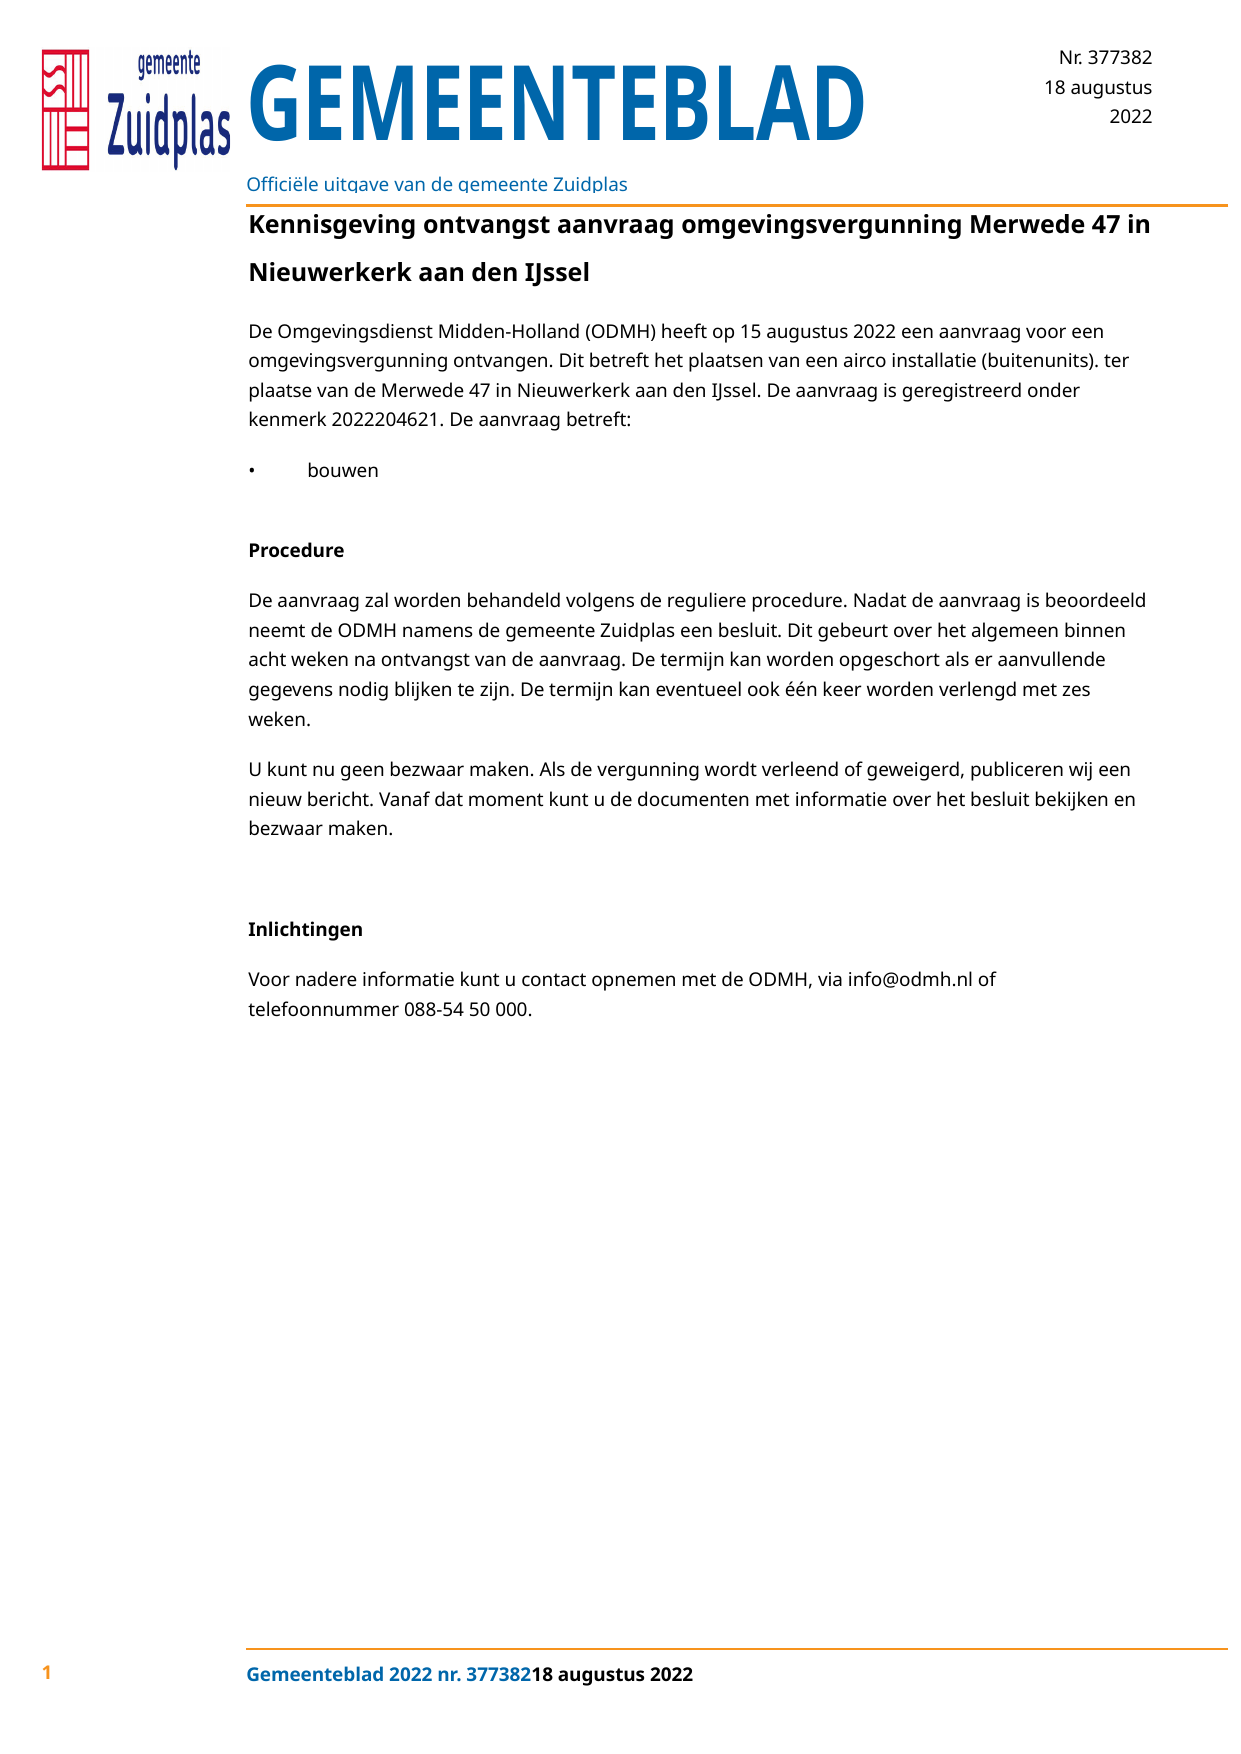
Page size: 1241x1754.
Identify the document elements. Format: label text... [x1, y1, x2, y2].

text Kennisgeving ontvangst aanvraag omgevingsvergunning Merwede 47 in Nieuwerkerk aan den IJssel [248, 207, 1152, 288]
text De Omgevingsdienst Midden-Holland (ODMH) heeft op 15 augustus 2022 een aanvraag voor een omgevingsvergunning ontvangen. Dit betreft het plaatsen van een airco installatie (buitenunits). ter plaatse van de Merwede 47 in Nieuwerkerk aan den IJssel. De aanvraag is geregistreerd onder kenmerk 2022204621. De aanvraag betreft: [248, 318, 1152, 432]
text U kunt nu geen bezwaar maken. Als de vergunning wordt verleend of geweigerd, publiceren wij een nieuw bericht. Vanaf dat moment kunt u de documenten met informatie over het besluit bekijken en bezwaar maken. [248, 756, 1152, 841]
list bouwen [248, 457, 1152, 483]
text Inlichtingen [248, 916, 1152, 942]
text Procedure [248, 537, 1152, 563]
picture [41, 47, 231, 172]
text Voor nadere informatie kunt u contact opnemen met de ODMH, via info@odmh.nl of telefoonnummer 088-54 50 000. [248, 967, 1152, 1022]
text De aanvraag zal worden behandeld volgens de reguliere procedure. Nadat de aanvraag is beoordeeld neemt de ODMH namens de gemeente Zuidplas een besluit. Dit gebeurt over het algemeen binnen acht weken na ontvangst van de aanvraag. De termijn kan worden opgeschort als er aanvullende gegevens nodig blijken te zijn. De termijn kan eventueel ook één keer worden verlengd met zes weken. [248, 587, 1152, 732]
